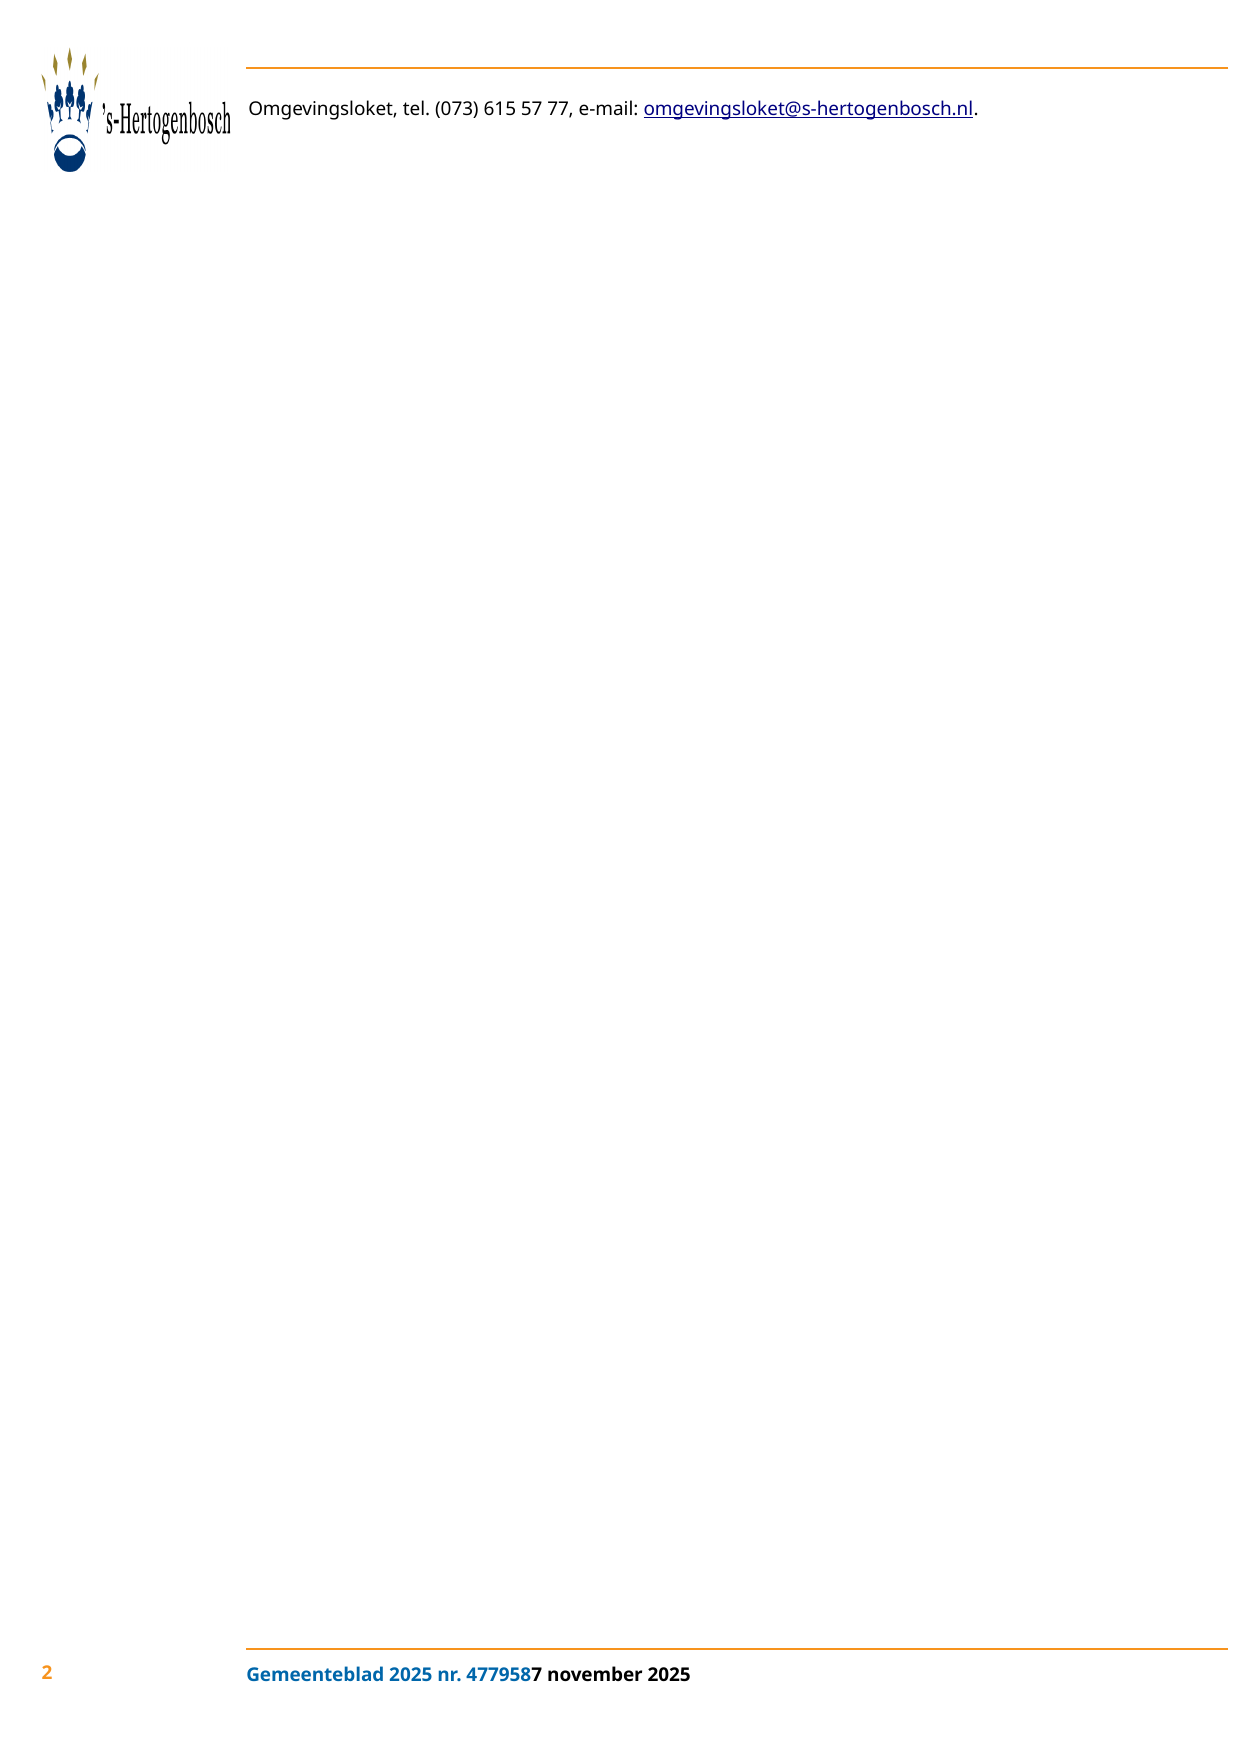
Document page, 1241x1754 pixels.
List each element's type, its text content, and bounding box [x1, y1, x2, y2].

text Omgevingsloket, tel. (073) 615 57 77, e-mail: omgevingsloket@s-hertogenbosch.nl. [248, 95, 1152, 121]
picture [41, 47, 231, 172]
